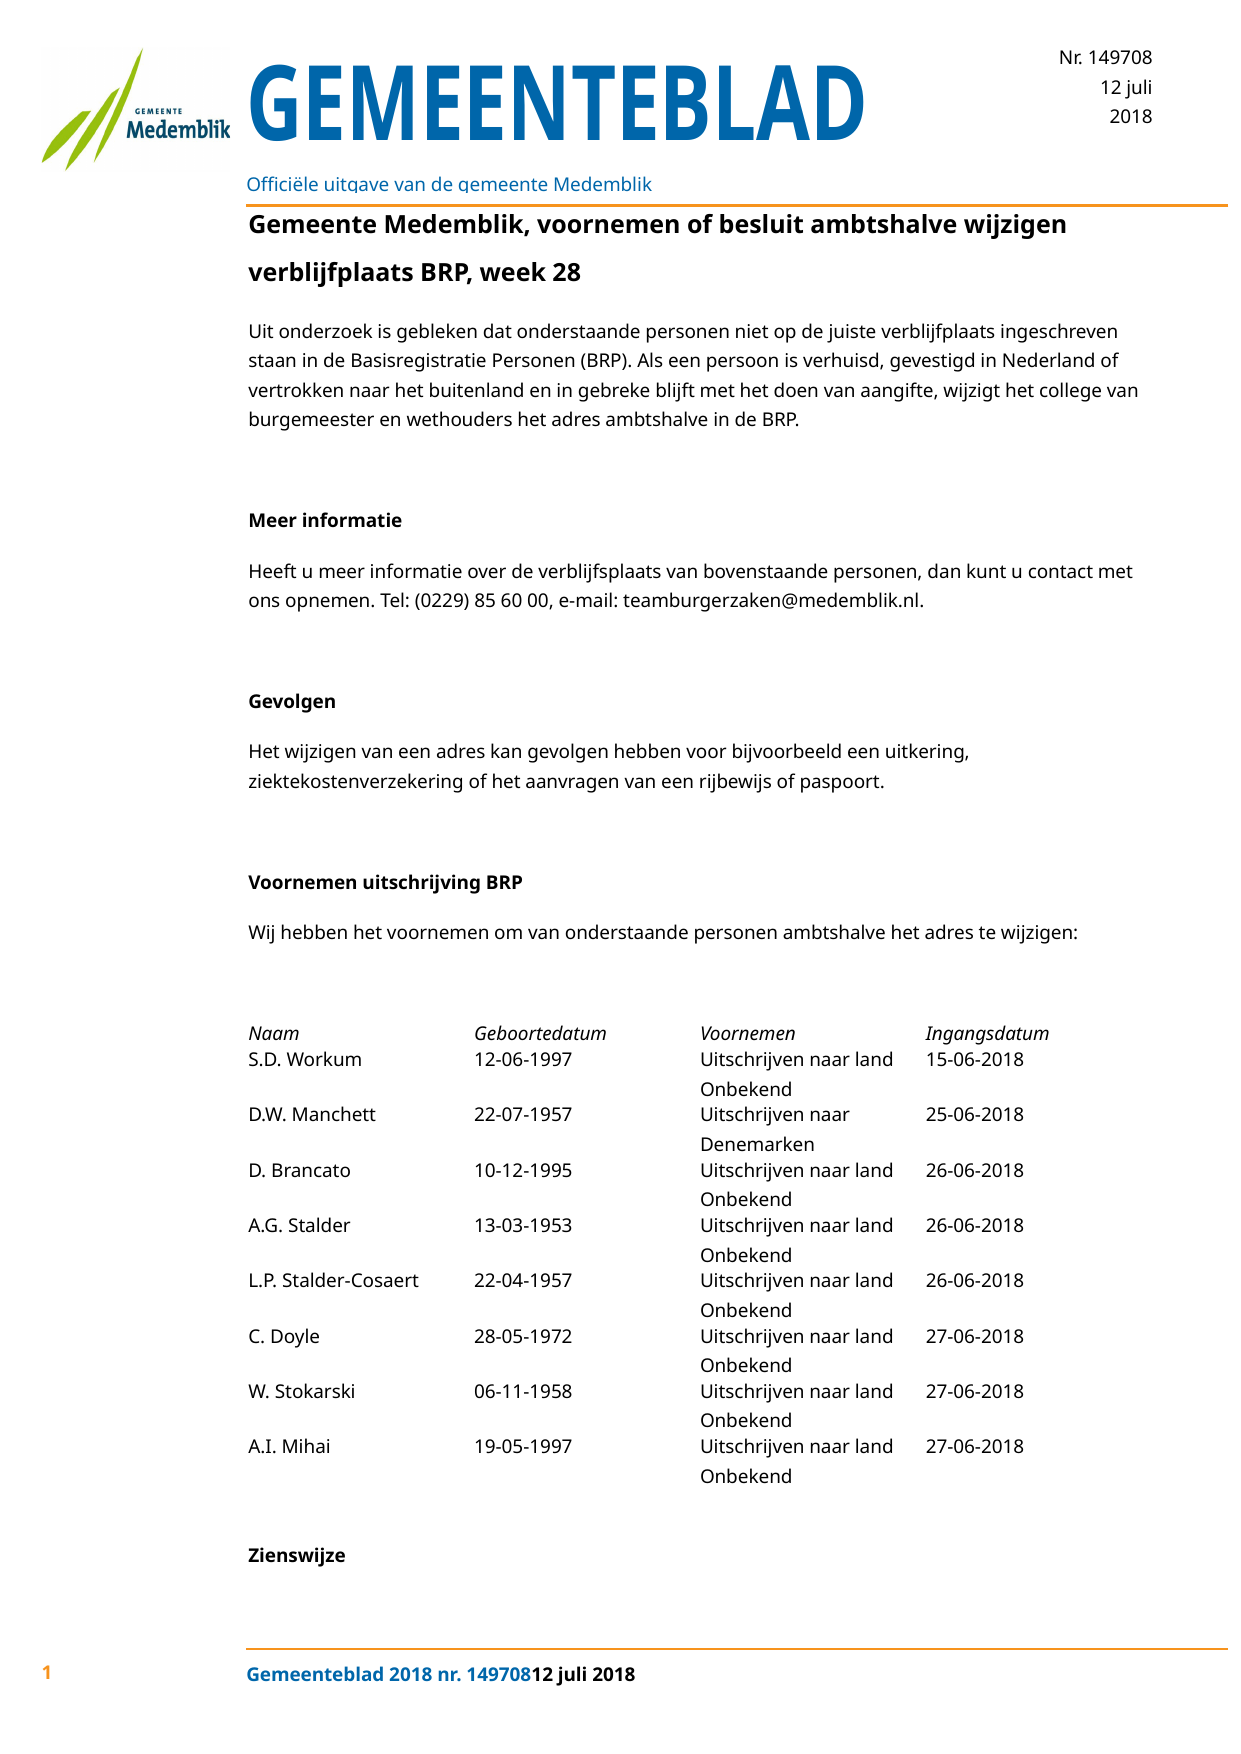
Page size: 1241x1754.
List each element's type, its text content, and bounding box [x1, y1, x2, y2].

table_cell 06-11-1958 [474, 1378, 700, 1433]
table_cell L.P. Stalder-Cosaert [248, 1268, 474, 1323]
table_cell Uitschrijven naar land Onbekend [700, 1046, 926, 1102]
text Voornemen uitschrijving BRP [248, 869, 1152, 895]
table_cell 27-06-2018 [926, 1378, 1152, 1433]
text Heeft u meer informatie over de verblijfsplaats van bovenstaande personen, dan kunt u contact met ons opnemen. Tel: (0229) 85 60 00, e-mail: teamburgerzaken@medemblik.nl. [248, 558, 1152, 613]
table_cell S.D. Workum [248, 1046, 474, 1102]
table_cell 28-05-1972 [474, 1323, 700, 1378]
table_cell Uitschrijven naar land Onbekend [700, 1212, 926, 1267]
table_cell D. Brancato [248, 1157, 474, 1212]
table_cell Uitschrijven naar land Onbekend [700, 1323, 926, 1378]
text Gemeente Medemblik, voornemen of besluit ambtshalve wijzigen verblijfplaats BRP, week 28 [248, 207, 1152, 288]
table_cell A.G. Stalder [248, 1212, 474, 1267]
table_header Naam [248, 1021, 474, 1046]
table_cell Uitschrijven naar Denemarken [700, 1102, 926, 1157]
table_cell Uitschrijven naar land Onbekend [700, 1157, 926, 1212]
table_cell 22-04-1957 [474, 1268, 700, 1323]
table_cell A.I. Mihai [248, 1434, 474, 1489]
table_cell 15-06-2018 [926, 1046, 1152, 1102]
table_cell Uitschrijven naar land Onbekend [700, 1378, 926, 1433]
table_cell 26-06-2018 [926, 1157, 1152, 1212]
table_cell 27-06-2018 [926, 1434, 1152, 1489]
table_cell D.W. Manchett [248, 1102, 474, 1157]
text Het wijzigen van een adres kan gevolgen hebben voor bijvoorbeeld een uitkering, ziektekostenverzekering of het aanvragen van een rijbewijs of paspoort. [248, 739, 1152, 794]
table_header Voornemen [700, 1021, 926, 1046]
table_cell 13-03-1953 [474, 1212, 700, 1267]
table_cell 27-06-2018 [926, 1323, 1152, 1378]
text Meer informatie [248, 507, 1152, 533]
table_cell 10-12-1995 [474, 1157, 700, 1212]
table_cell 26-06-2018 [926, 1212, 1152, 1267]
table_cell 25-06-2018 [926, 1102, 1152, 1157]
text Gevolgen [248, 688, 1152, 714]
table_cell 19-05-1997 [474, 1434, 700, 1489]
table_cell Uitschrijven naar land Onbekend [700, 1434, 926, 1489]
table_cell C. Doyle [248, 1323, 474, 1378]
text Zienswijze [248, 1542, 1152, 1568]
picture [41, 47, 231, 172]
text Uit onderzoek is gebleken dat onderstaande personen niet op de juiste verblijfplaats ingeschreven staan in de Basisregistratie Personen (BRP). Als een persoon is verhuisd, gevestigd in Nederland of vertrokken naar het buitenland en in gebreke blijft met het doen van aangifte, wijzigt het college van burgemeester en wethouders het adres ambtshalve in de BRP. [248, 318, 1152, 432]
table_header Geboortedatum [474, 1021, 700, 1046]
table_header Ingangsdatum [926, 1021, 1152, 1046]
table_cell W. Stokarski [248, 1378, 474, 1433]
table_cell Uitschrijven naar land Onbekend [700, 1268, 926, 1323]
table_cell 26-06-2018 [926, 1268, 1152, 1323]
table_cell 22-07-1957 [474, 1102, 700, 1157]
table_cell 12-06-1997 [474, 1046, 700, 1102]
text Wij hebben het voornemen om van onderstaande personen ambtshalve het adres te wijzigen: [248, 919, 1152, 945]
